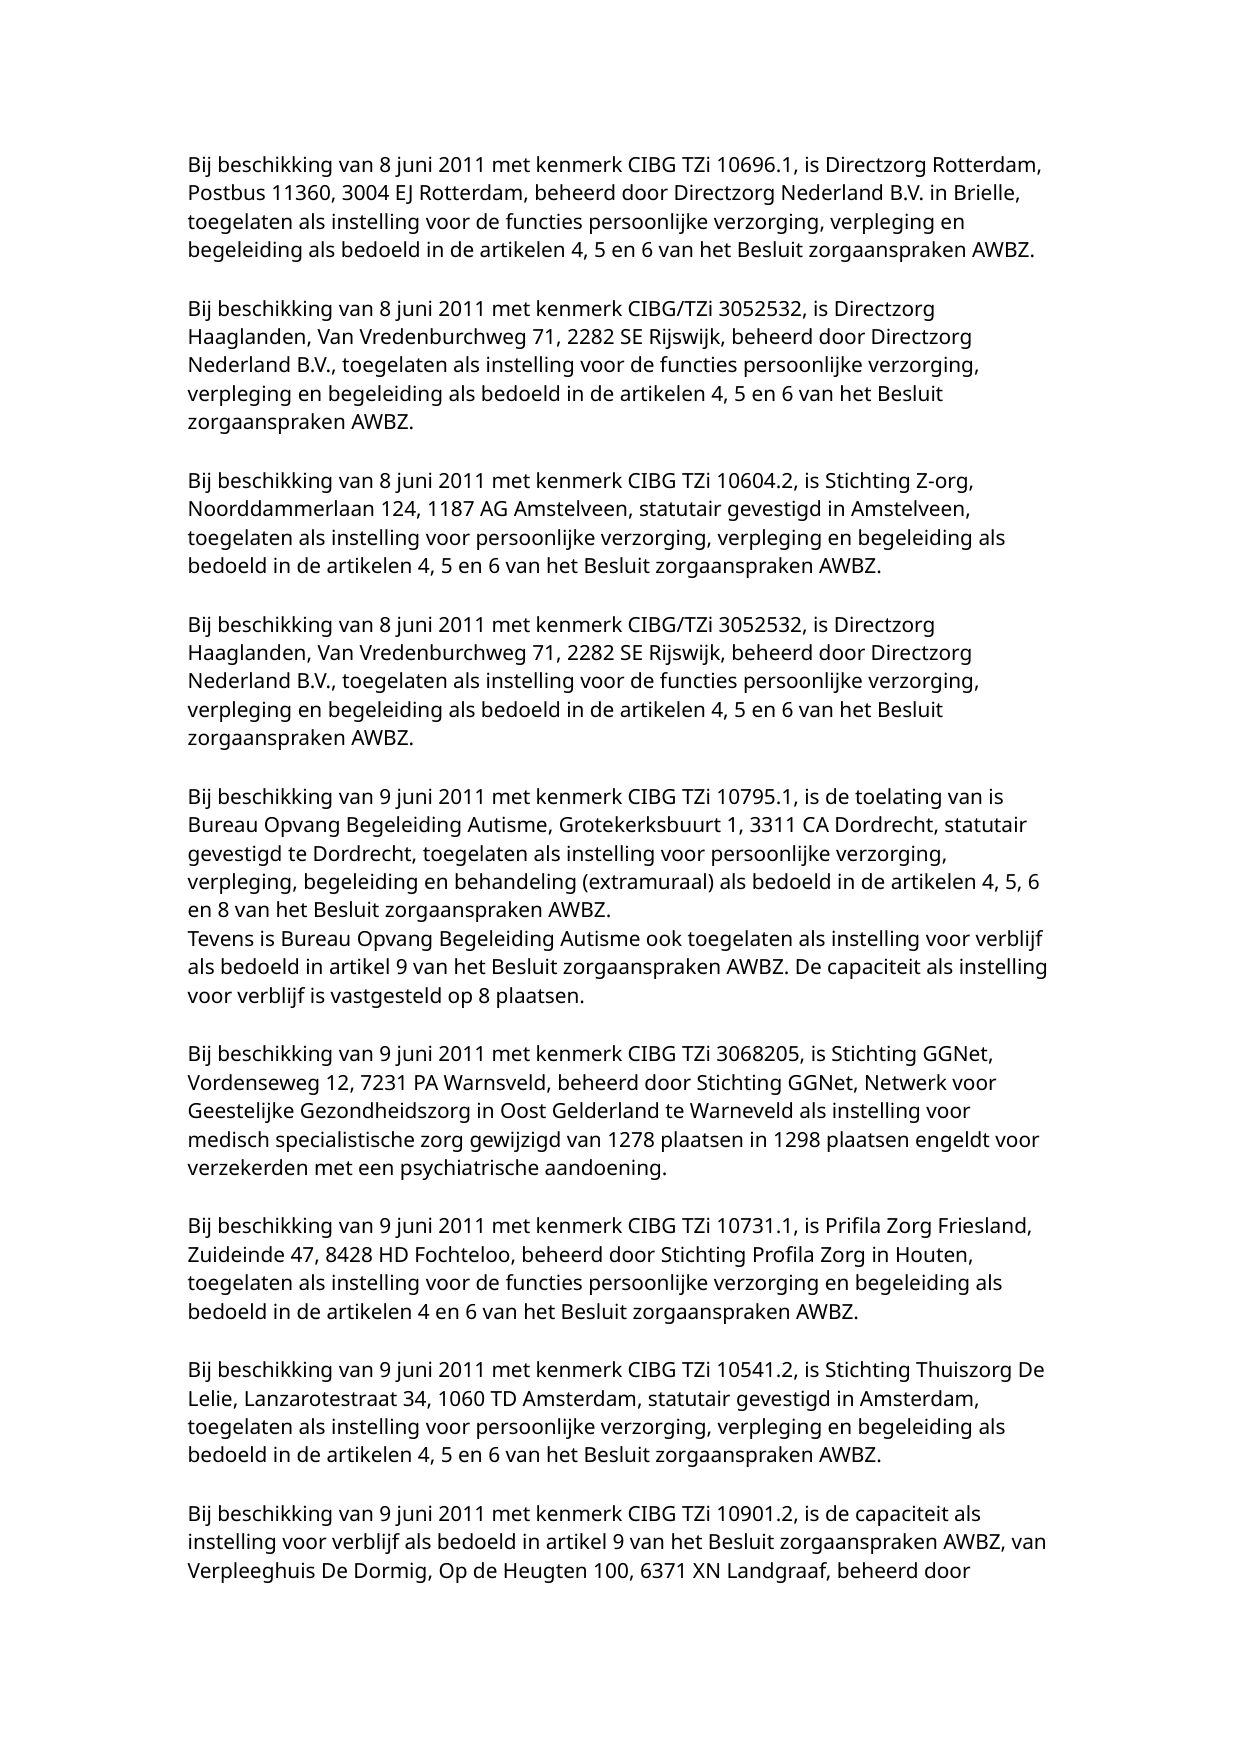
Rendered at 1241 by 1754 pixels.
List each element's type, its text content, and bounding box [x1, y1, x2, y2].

text Tevens is Bureau Opvang Begeleiding Autisme ook toegelaten als instelling voor verblijf als bedoeld in artikel 9 van het Besluit zorgaanspraken AWBZ. De capaciteit als instelling voor verblijf is vastgesteld op 8 plaatsen. [187, 924, 1053, 1009]
text Bij beschikking van 9 juni 2011 met kenmerk CIBG TZi 3068205, is Stichting GGNet, Vordenseweg 12, 7231 PA Warnsveld, beheerd door Stichting GGNet, Netwerk voor Geestelijke Gezondheidszorg in Oost Gelderland te Warneveld als instelling voor medisch specialistische zorg gewijzigd van 1278 plaatsen in 1298 plaatsen engeldt voor verzekerden met een psychiatrische aandoening. [187, 1039, 1053, 1182]
text Bij beschikking van 9 juni 2011 met kenmerk CIBG TZi 10731.1, is Prifila Zorg Friesland, Zuideinde 47, 8428 HD Fochteloo, beheerd door Stichting Profila Zorg in Houten, toegelaten als instelling voor de functies persoonlijke verzorging en begeleiding als bedoeld in de artikelen 4 en 6 van het Besluit zorgaanspraken AWBZ. [187, 1212, 1053, 1325]
text Bij beschikking van 8 juni 2011 met kenmerk CIBG TZi 10604.2, is Stichting Z-org, Noorddammerlaan 124, 1187 AG Amstelveen, statutair gevestigd in Amstelveen, toegelaten als instelling voor persoonlijke verzorging, verpleging en begeleiding als bedoeld in de artikelen 4, 5 en 6 van het Besluit zorgaanspraken AWBZ. [187, 466, 1053, 580]
text Bij beschikking van 9 juni 2011 met kenmerk CIBG TZi 10541.2, is Stichting Thuiszorg De Lelie, Lanzarotestraat 34, 1060 TD Amsterdam, statutair gevestigd in Amsterdam, toegelaten als instelling voor persoonlijke verzorging, verpleging en begeleiding als bedoeld in de artikelen 4, 5 en 6 van het Besluit zorgaanspraken AWBZ. [187, 1355, 1053, 1469]
text Bij beschikking van 8 juni 2011 met kenmerk CIBG TZi 10696.1, is Directzorg Rotterdam, Postbus 11360, 3004 EJ Rotterdam, beheerd door Directzorg Nederland B.V. in Brielle, toegelaten als instelling voor de functies persoonlijke verzorging, verpleging en begeleiding als bedoeld in de artikelen 4, 5 en 6 van het Besluit zorgaanspraken AWBZ. [187, 150, 1053, 264]
text Bij beschikking van 8 juni 2011 met kenmerk CIBG/TZi 3052532, is Directzorg Haaglanden, Van Vredenburchweg 71, 2282 SE Rijswijk, beheerd door Directzorg Nederland B.V., toegelaten als instelling voor de functies persoonlijke verzorging, verpleging en begeleiding als bedoeld in de artikelen 4, 5 en 6 van het Besluit zorgaanspraken AWBZ. [187, 294, 1053, 436]
text Bij beschikking van 8 juni 2011 met kenmerk CIBG/TZi 3052532, is Directzorg Haaglanden, Van Vredenburchweg 71, 2282 SE Rijswijk, beheerd door Directzorg Nederland B.V., toegelaten als instelling voor de functies persoonlijke verzorging, verpleging en begeleiding als bedoeld in de artikelen 4, 5 en 6 van het Besluit zorgaanspraken AWBZ. [187, 610, 1053, 752]
text Bij beschikking van 9 juni 2011 met kenmerk CIBG TZi 10901.2, is de capaciteit als instelling voor verblijf als bedoeld in artikel 9 van het Besluit zorgaanspraken AWBZ, van Verpleeghuis De Dormig, Op de Heugten 100, 6371 XN Landgraaf, beheerd door [187, 1499, 1053, 1584]
text Bij beschikking van 9 juni 2011 met kenmerk CIBG TZi 10795.1, is de toelating van is Bureau Opvang Begeleiding Autisme, Grotekerksbuurt 1, 3311 CA Dordrecht, statutair gevestigd te Dordrecht, toegelaten als instelling voor persoonlijke verzorging, verpleging, begeleiding en behandeling (extramuraal) als bedoeld in de artikelen 4, 5, 6 en 8 van het Besluit zorgaanspraken AWBZ. [187, 782, 1053, 924]
